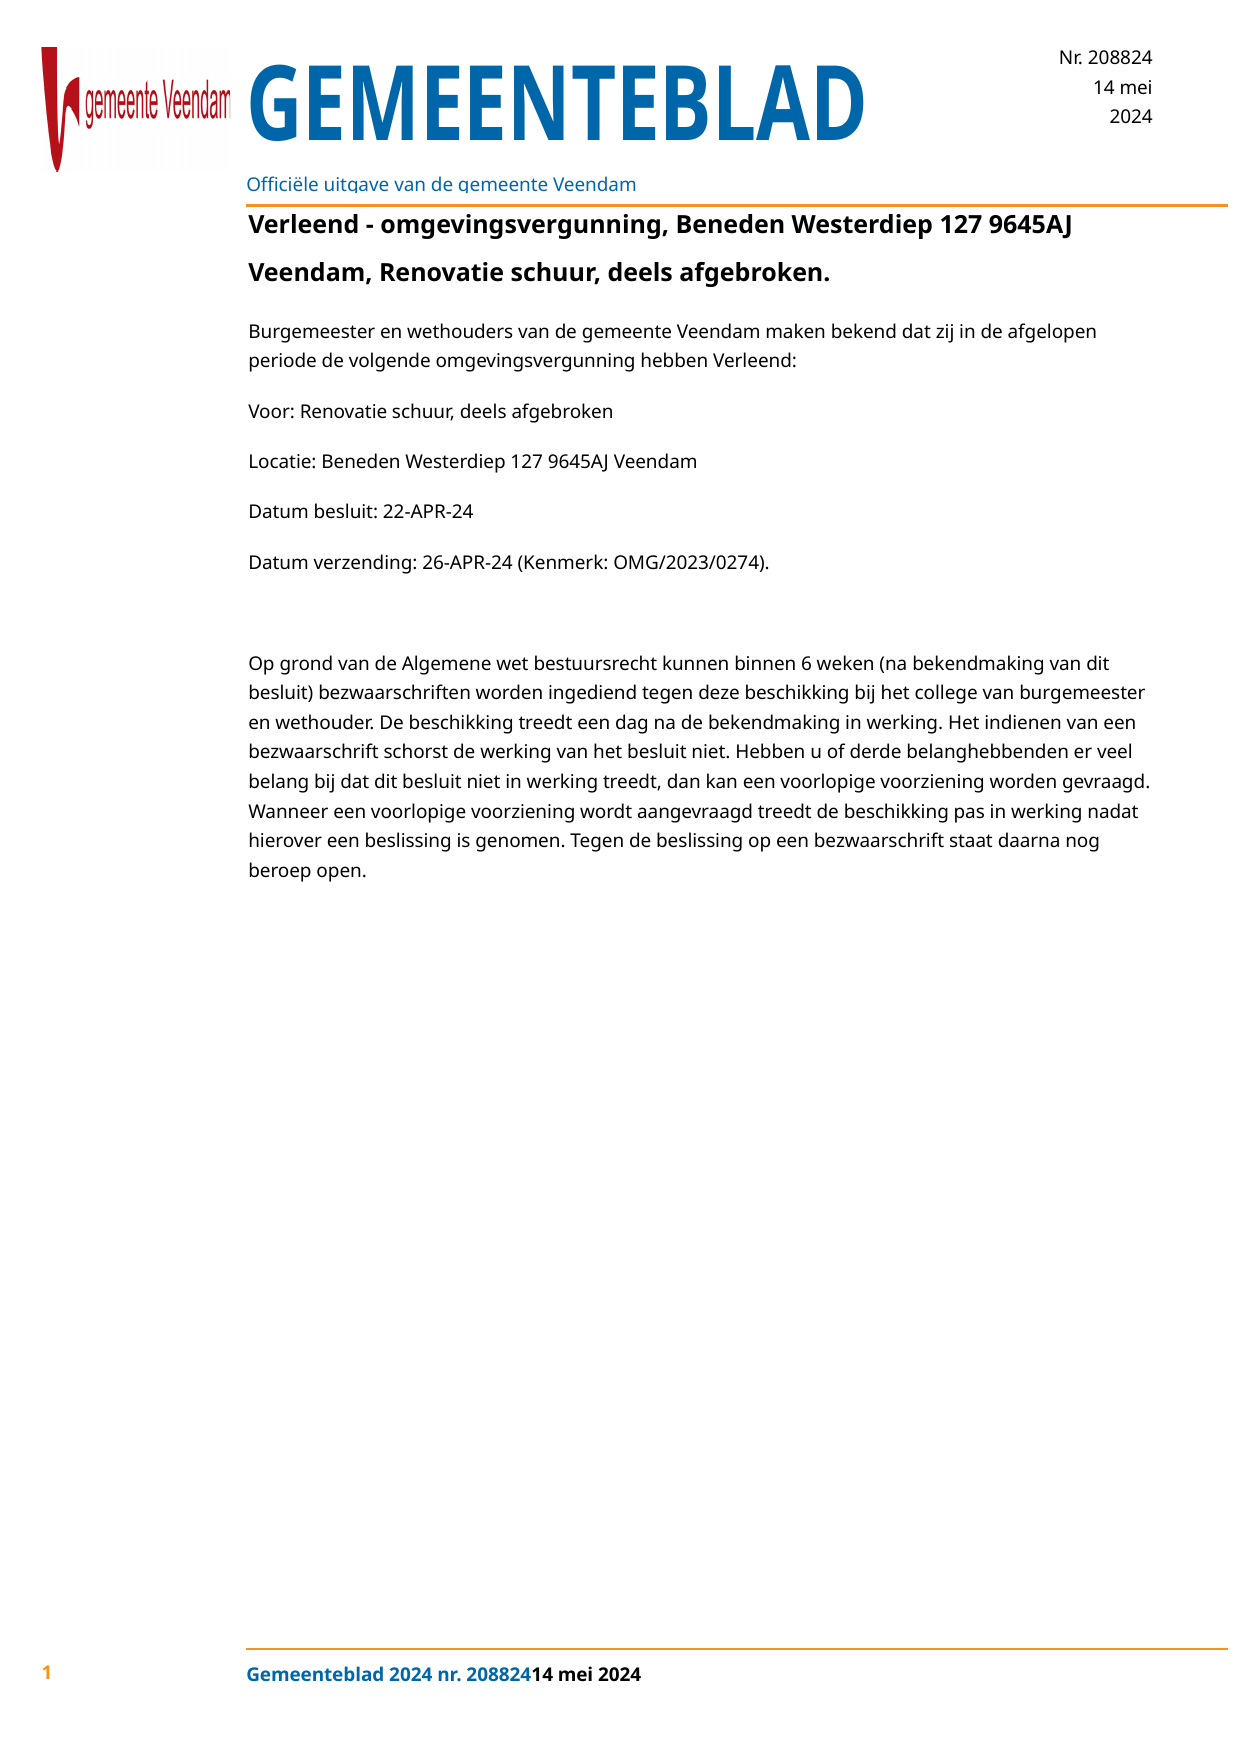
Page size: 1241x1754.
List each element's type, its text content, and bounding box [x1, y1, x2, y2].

text Datum verzending: 26-APR-24 (Kenmerk: OMG/2023/0274). [248, 549, 1152, 575]
text Op grond van de Algemene wet bestuursrecht kunnen binnen 6 weken (na bekendmaking van dit besluit) bezwaarschriften worden ingediend tegen deze beschikking bij het college van burgemeester en wethouder. De beschikking treedt een dag na de bekendmaking in werking. Het indienen van een bezwaarschrift schorst de werking van het besluit niet. Hebben u of derde belanghebbenden er veel belang bij dat dit besluit niet in werking treedt, dan kan een voorlopige voorziening worden gevraagd. Wanneer een voorlopige voorziening wordt aangevraagd treedt de beschikking pas in werking nadat hierover een beslissing is genomen. Tegen de beslissing op een bezwaarschrift staat daarna nog beroep open. [248, 650, 1152, 883]
text Locatie: Beneden Westerdiep 127 9645AJ Veendam [248, 448, 1152, 474]
text Burgemeester en wethouders van de gemeente Veendam maken bekend dat zij in de afgelopen periode de volgende omgevingsvergunning hebben Verleend: [248, 318, 1152, 373]
text Voor: Renovatie schuur, deels afgebroken [248, 398, 1152, 424]
text Datum besluit: 22-APR-24 [248, 499, 1152, 524]
picture [41, 47, 231, 172]
text Verleend - omgevingsvergunning, Beneden Westerdiep 127 9645AJ Veendam, Renovatie schuur, deels afgebroken. [248, 207, 1152, 288]
